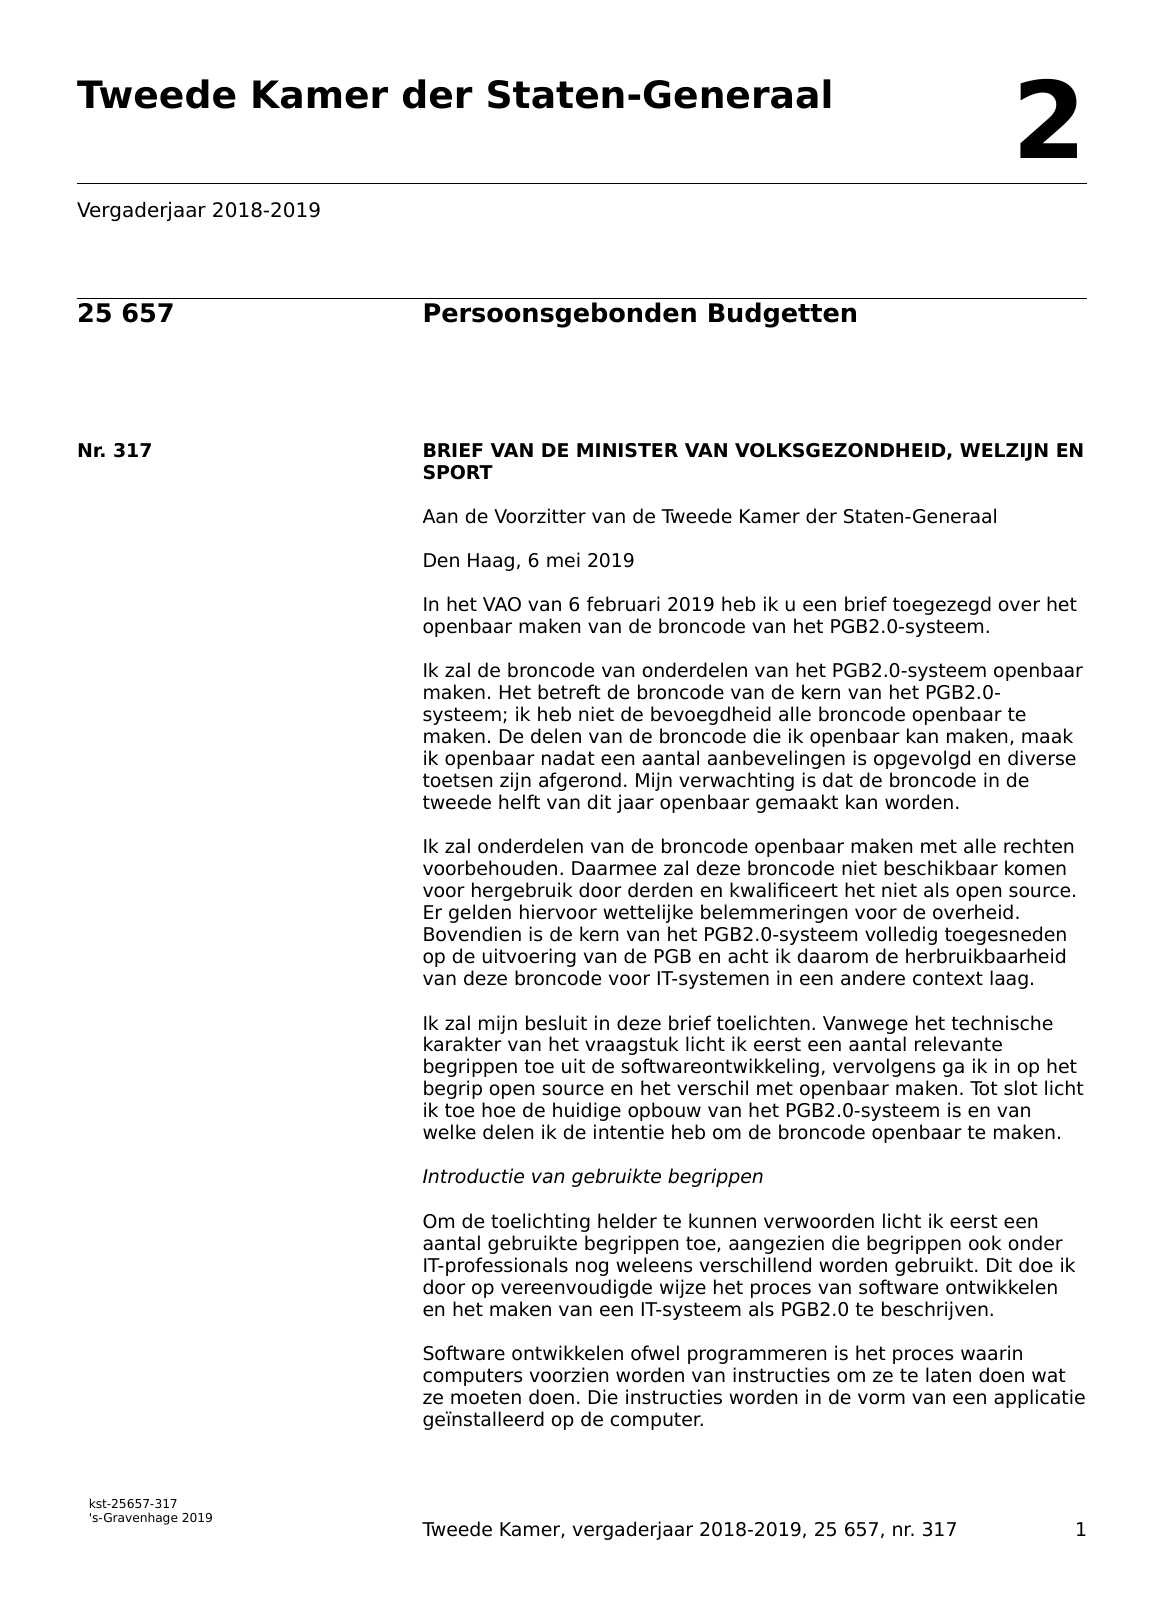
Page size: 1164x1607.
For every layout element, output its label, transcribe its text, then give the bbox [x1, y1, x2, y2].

text 's-Gravenhage 2019 [88, 1511, 323, 1525]
text Software ontwikkelen ofwel programmeren is het proces waarin computers voorzien worden van instructies om ze te laten doen wat ze moeten doen. Die instructies worden in de vorm van een applicatie geïnstalleerd op de computer. [422, 1343, 1087, 1431]
table_cell Vergaderjaar 2018-2019 [77, 184, 1087, 298]
text Den Haag, 6 mei 2019 [422, 550, 1087, 572]
text Om de toelichting helder te kunnen verwoorden licht ik eerst een aantal gebruikte begrippen toe, aangezien die begrippen ook onder IT-professionals nog weleens verschillend worden gebruikt. Dit doe ik door op vereenvoudigde wijze het proces van software ontwikkelen en het maken van een IT-systeem als PGB2.0 te beschrijven. [422, 1211, 1087, 1321]
table_header Tweede Kamer der Staten-Generaal [77, 59, 886, 183]
text Ik zal de broncode van onderdelen van het PGB2.0-systeem openbaar maken. Het betreft de broncode van de kern van het PGB2.0-systeem; ik heb niet de bevoegdheid alle broncode openbaar te maken. De delen van de broncode die ik openbaar kan maken, maak ik openbaar nadat een aantal aanbevelingen is opgevolgd en diverse toetsen zijn afgerond. Mijn verwachting is dat de broncode in de tweede helft van dit jaar openbaar gemaakt kan worden. [422, 660, 1087, 814]
text Ik zal mijn besluit in deze brief toelichten. Vanwege het technische karakter van het vraagstuk licht ik eerst een aantal relevante begrippen toe uit de softwareontwikkeling, vervolgens ga ik in op het begrip open source en het verschil met openbaar maken. Tot slot licht ik toe hoe de huidige opbouw van het PGB2.0-systeem is en van welke delen ik de intentie heb om de broncode openbaar te maken. [422, 1012, 1087, 1144]
text Ik zal onderdelen van de broncode openbaar maken met alle rechten voorbehouden. Daarmee zal deze broncode niet beschikbaar komen voor hergebruik door derden en kwalificeert het niet als open source. Er gelden hiervoor wettelijke belemmeringen voor de overheid. Bovendien is de kern van het PGB2.0-systeem volledig toegesneden op de uitvoering van de PGB en acht ik daarom de herbruikbaarheid van deze broncode voor IT-systemen in een andere context laag. [422, 836, 1087, 990]
text kst-25657-317 [88, 1497, 323, 1511]
subtitle Nr. 317 BRIEF VAN DE MINISTER VAN VOLKSGEZONDHEID, WELZIJN EN SPORT [77, 440, 1087, 484]
subtitle 25 657 Persoonsgebonden Budgetten [77, 299, 1087, 329]
text In het VAO van 6 februari 2019 heb ik u een brief toegezegd over het openbaar maken van de broncode van het PGB2.0-systeem. [422, 594, 1087, 638]
table_header 2 [886, 59, 1087, 183]
text Aan de Voorzitter van de Tweede Kamer der Staten-Generaal [422, 506, 1087, 528]
subtitle Introductie van gebruikte begrippen [422, 1166, 1087, 1188]
